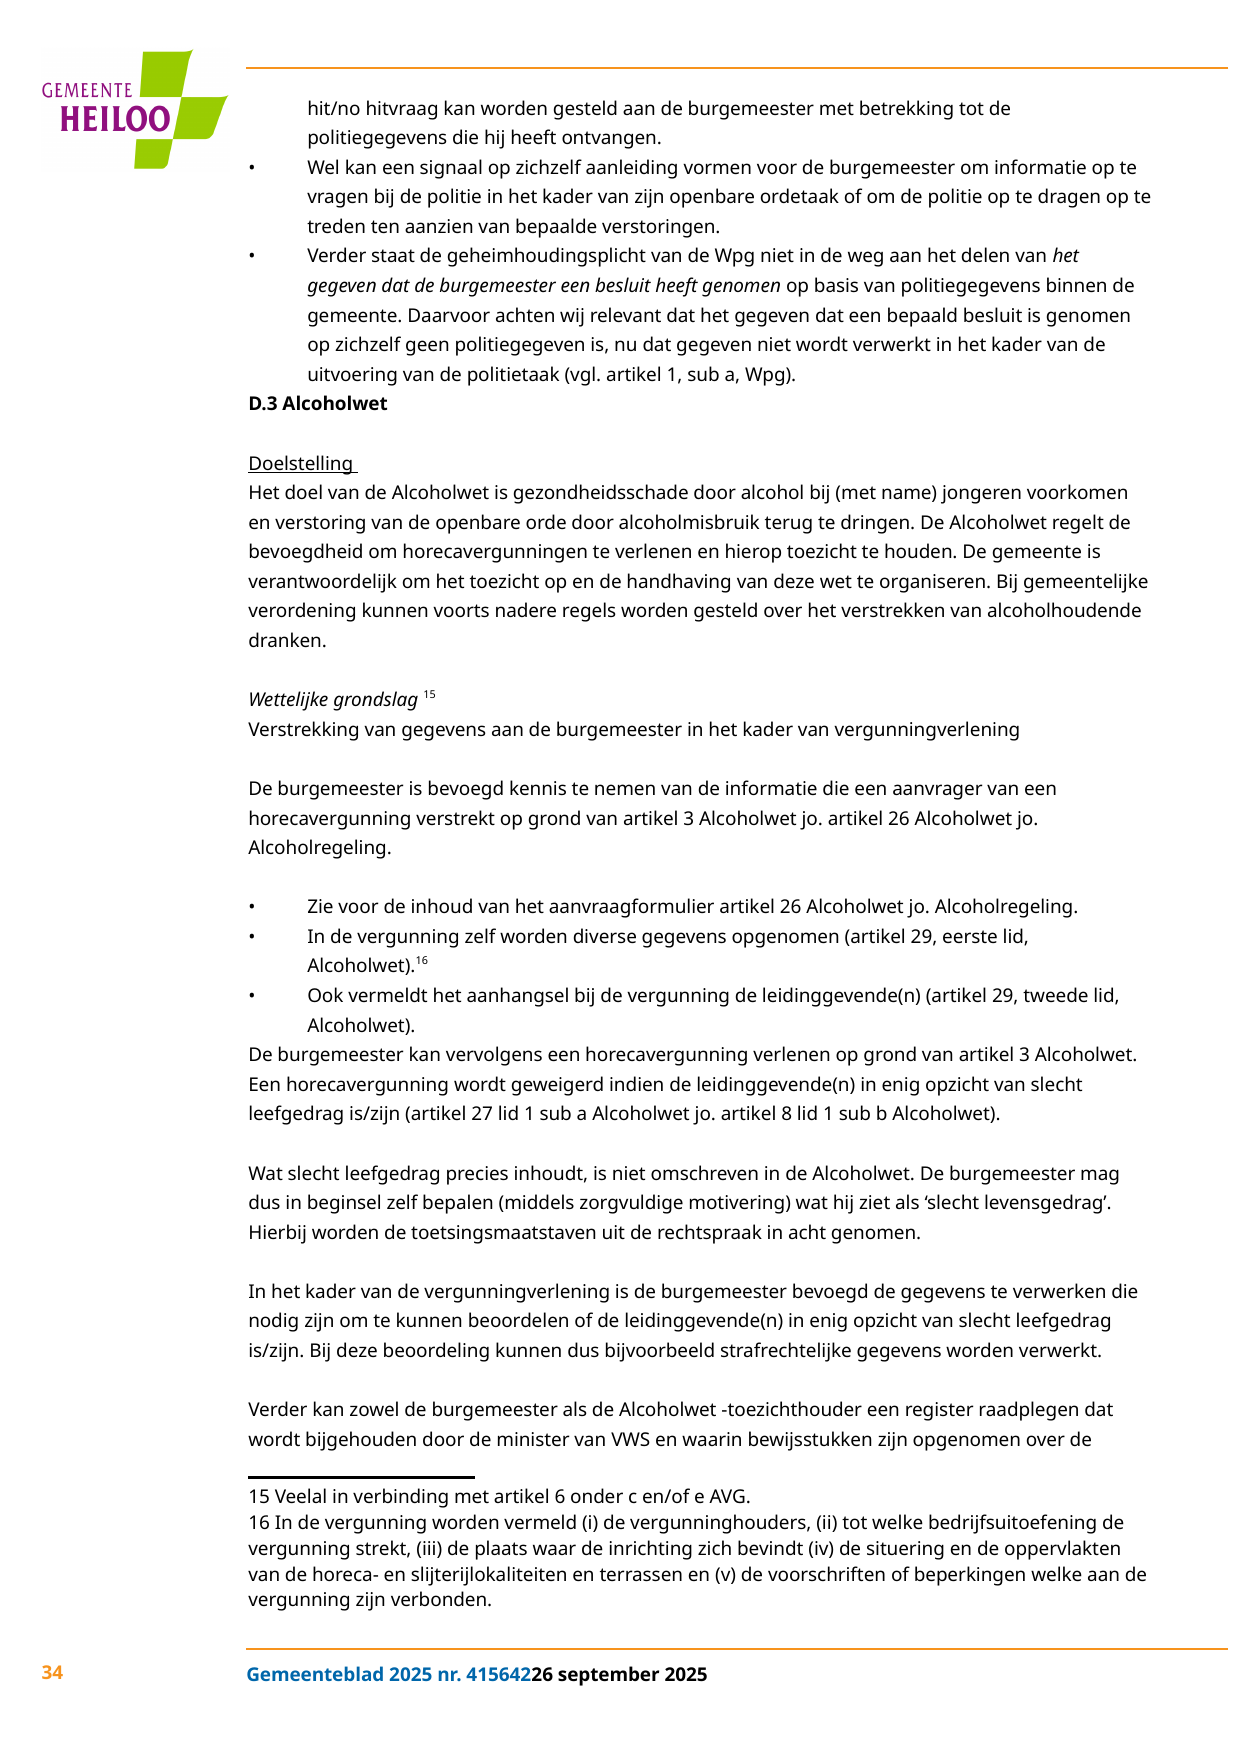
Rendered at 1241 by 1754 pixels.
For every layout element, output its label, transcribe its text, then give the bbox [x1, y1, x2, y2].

list Zie voor de inhoud van het aanvraagformulier artikel 26 Alcoholwet jo. Alcoholregeling. [248, 893, 1152, 919]
list In de vergunning zelf worden diverse gegevens opgenomen (artikel 29, eerste lid, Alcoholwet). [248, 923, 1152, 978]
text Het doel van de Alcoholwet is gezondheidsschade door alcohol bij (met name) jongeren voorkomen en verstoring van de openbare orde door alcoholmisbruik terug te dringen. De Alcoholwet regelt de bevoegdheid om horecavergunningen te verlenen en hierop toezicht te houden. De gemeente is verantwoordelijk om het toezicht op en de handhaving van deze wet te organiseren. Bij gemeentelijke verordening kunnen voorts nadere regels worden gesteld over het verstrekken van alcoholhoudende dranken. [248, 479, 1152, 653]
list hit/no hitvraag kan worden gesteld aan de burgemeester met betrekking tot de politiegegevens die hij heeft ontvangen. [248, 95, 1152, 150]
text D.3 Alcoholwet [248, 391, 1152, 416]
text Verstrekking van gegevens aan de burgemeester in het kader van vergunningverlening [248, 716, 1152, 742]
text Wettelijke grondslag [248, 686, 1152, 712]
text Doelstelling [248, 450, 1152, 476]
text De burgemeester is bevoegd kennis te nemen van de informatie die een aanvrager van een horecavergunning verstrekt op grond van artikel 3 Alcoholwet jo. artikel 26 Alcoholwet jo. Alcoholregeling. [248, 775, 1152, 860]
text Wat slecht leefgedrag precies inhoudt, is niet omschreven in de Alcoholwet. De burgemeester mag dus in beginsel zelf bepalen (middels zorgvuldige motivering) wat hij ziet als ‘slecht levensgedrag’. Hierbij worden de toetsingsmaatstaven uit de rechtspraak in acht genomen. [248, 1160, 1152, 1245]
text De burgemeester kan vervolgens een horecavergunning verlenen op grond van artikel 3 Alcoholwet. Een horecavergunning wordt geweigerd indien de leidinggevende(n) in enig opzicht van slecht leefgedrag is/zijn (artikel 27 lid 1 sub a Alcoholwet jo. artikel 8 lid 1 sub b Alcoholwet). [248, 1041, 1152, 1126]
text Veelal in verbinding met artikel 6 onder c en/of e AVG. [248, 1483, 1152, 1509]
text Verder kan zowel de burgemeester als de Alcoholwet -toezichthouder een register raadplegen dat wordt bijgehouden door de minister van VWS en waarin bewijsstukken zijn opgenomen over de [248, 1396, 1152, 1452]
list Verder staat de geheimhoudingsplicht van de Wpg niet in de weg aan het delen van het gegeven dat de burgemeester een besluit heeft genomen op basis van politiegegevens binnen de gemeente. Daarvoor achten wij relevant dat het gegeven dat een bepaald besluit is genomen op zichzelf geen politiegegeven is, nu dat gegeven niet wordt verwerkt in het kader van de uitvoering van de politietaak (vgl. artikel 1, sub a, Wpg). [248, 243, 1152, 387]
list Ook vermeldt het aanhangsel bij de vergunning de leidinggevende(n) (artikel 29, tweede lid, Alcoholwet). [248, 982, 1152, 1038]
picture [41, 47, 231, 172]
list In de vergunning worden vermeld (i) de vergunninghouders, (ii) tot welke bedrijfsuitoefening de vergunning strekt, (iii) de plaats waar de inrichting zich bevindt (iv) de situering en de oppervlakten van de horeca- en slijterijlokaliteiten en terrassen en (v) de voorschriften of beperkingen welke aan de vergunning zijn verbonden. [248, 1509, 1152, 1612]
list Wel kan een signaal op zichzelf aanleiding vormen voor de burgemeester om informatie op te vragen bij de politie in het kader van zijn openbare ordetaak of om de politie op te dragen op te treden ten aanzien van bepaalde verstoringen. [248, 154, 1152, 239]
text In het kader van de vergunningverlening is de burgemeester bevoegd de gegevens te verwerken die nodig zijn om te kunnen beoordelen of de leidinggevende(n) in enig opzicht van slecht leefgedrag is/zijn. Bij deze beoordeling kunnen dus bijvoorbeeld strafrechtelijke gegevens worden verwerkt. [248, 1278, 1152, 1363]
